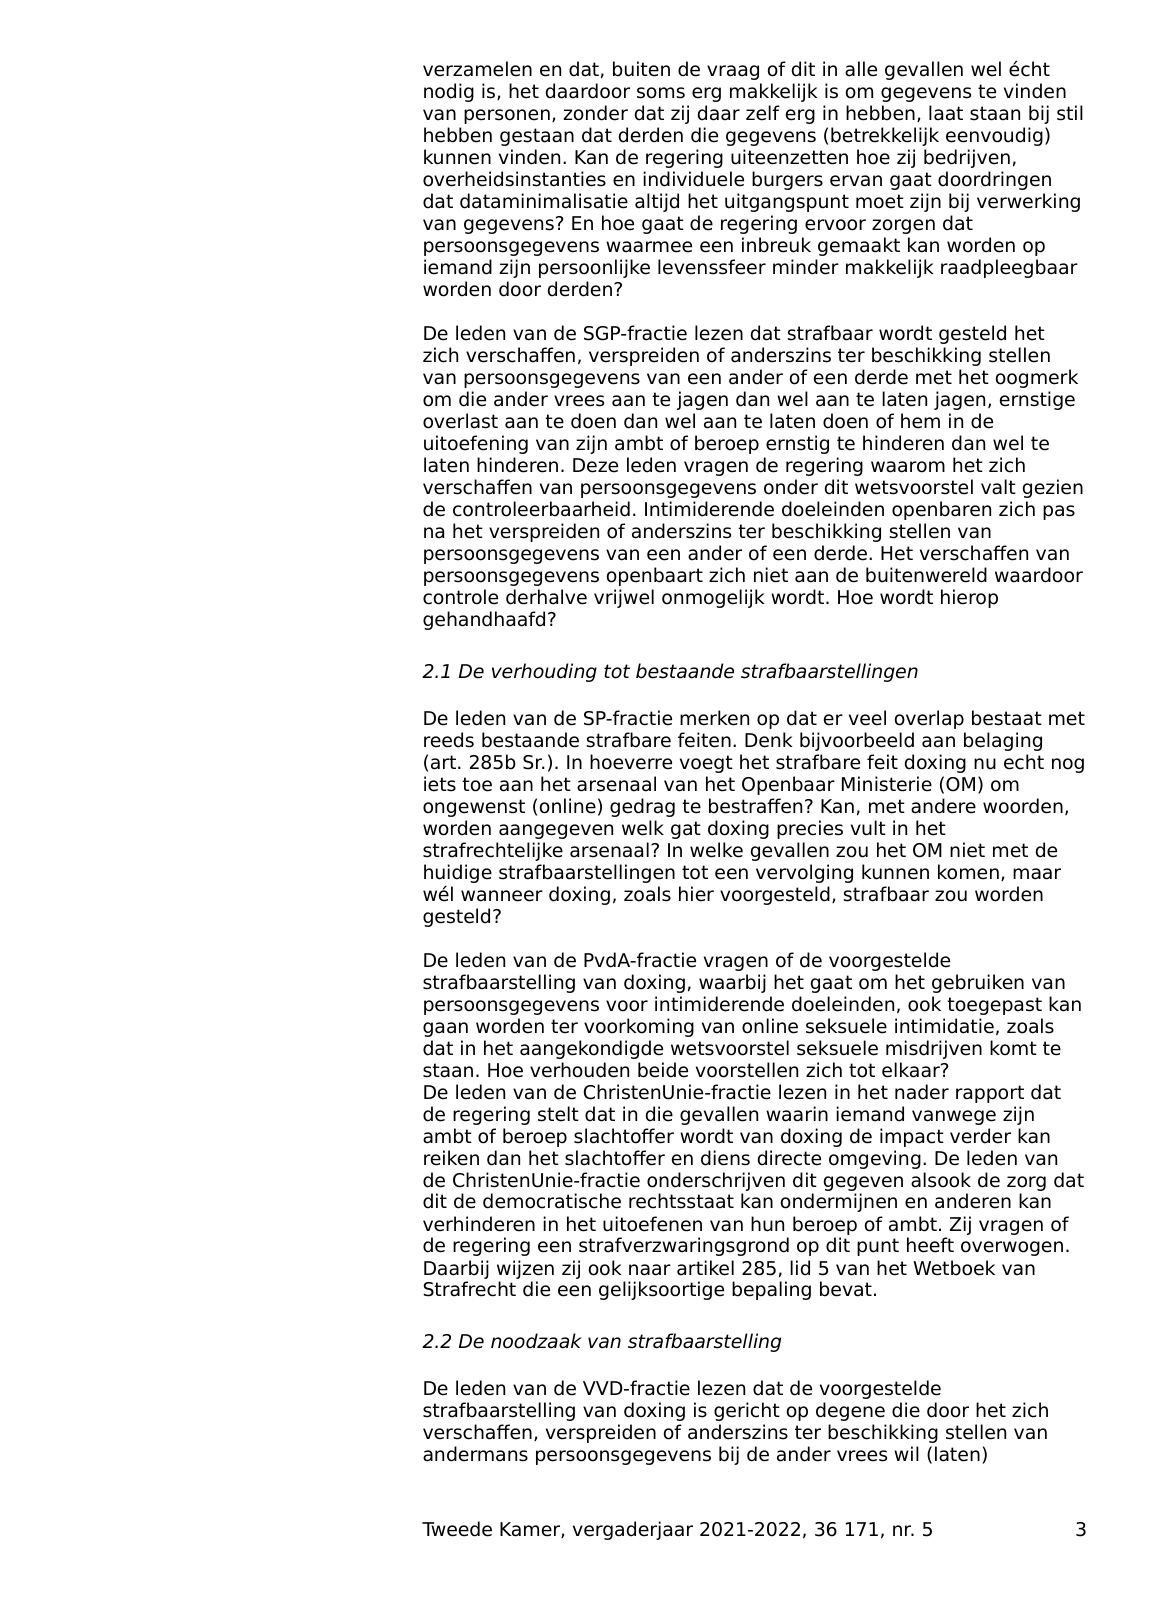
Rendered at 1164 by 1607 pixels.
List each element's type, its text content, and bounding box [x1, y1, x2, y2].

subtitle 2.1 De verhouding tot bestaande strafbaarstellingen [422, 661, 1087, 683]
text De leden van de SGP-fractie lezen dat strafbaar wordt gesteld het zich verschaffen, verspreiden of anderszins ter beschikking stellen van persoonsgegevens van een ander of een derde met het oogmerk om die ander vrees aan te jagen dan wel aan te laten jagen, ernstige overlast aan te doen dan wel aan te laten doen of hem in de uitoefening van zijn ambt of beroep ernstig te hinderen dan wel te laten hinderen. Deze leden vragen de regering waarom het zich verschaffen van persoonsgegevens onder dit wetsvoorstel valt gezien de controleerbaarheid. Intimiderende doeleinden openbaren zich pas na het verspreiden of anderszins ter beschikking stellen van persoonsgegevens van een ander of een derde. Het verschaffen van persoonsgegevens openbaart zich niet aan de buitenwereld waardoor controle derhalve vrijwel onmogelijk wordt. Hoe wordt hierop gehandhaafd? [422, 323, 1087, 631]
subtitle 2.2 De noodzaak van strafbaarstelling [422, 1331, 1087, 1353]
text De leden van de SP-fractie merken op dat er veel overlap bestaat met reeds bestaande strafbare feiten. Denk bijvoorbeeld aan belaging (art. 285b Sr.). In hoeverre voegt het strafbare feit doxing nu echt nog iets toe aan het arsenaal van het Openbaar Ministerie (OM) om ongewenst (online) gedrag te bestraffen? Kan, met andere woorden, worden aangegeven welk gat doxing precies vult in het strafrechtelijke arsenaal? In welke gevallen zou het OM niet met de huidige strafbaarstellingen tot een vervolging kunnen komen, maar wél wanneer doxing, zoals hier voorgesteld, strafbaar zou worden gesteld? [422, 708, 1087, 927]
text verzamelen en dat, buiten de vraag of dit in alle gevallen wel écht nodig is, het daardoor soms erg makkelijk is om gegevens te vinden van personen, zonder dat zij daar zelf erg in hebben, laat staan bij stil hebben gestaan dat derden die gegevens (betrekkelijk eenvoudig) kunnen vinden. Kan de regering uiteenzetten hoe zij bedrijven, overheidsinstanties en individuele burgers ervan gaat doordringen dat dataminimalisatie altijd het uitgangspunt moet zijn bij verwerking van gegevens? En hoe gaat de regering ervoor zorgen dat persoonsgegevens waarmee een inbreuk gemaakt kan worden op iemand zijn persoonlijke levenssfeer minder makkelijk raadpleegbaar worden door derden? [422, 59, 1087, 301]
text De leden van de VVD-fractie lezen dat de voorgestelde strafbaarstelling van doxing is gericht op degene die door het zich verschaffen, verspreiden of anderszins ter beschikking stellen van andermans persoonsgegevens bij de ander vrees wil (laten) [422, 1378, 1087, 1466]
text De leden van de ChristenUnie-fractie lezen in het nader rapport dat de regering stelt dat in die gevallen waarin iemand vanwege zijn ambt of beroep slachtoffer wordt van doxing de impact verder kan reiken dan het slachtoffer en diens directe omgeving. De leden van de ChristenUnie-fractie onderschrijven dit gegeven alsook de zorg dat dit de democratische rechtsstaat kan ondermijnen en anderen kan verhinderen in het uitoefenen van hun beroep of ambt. Zij vragen of de regering een strafverzwaringsgrond op dit punt heeft overwogen. Daarbij wijzen zij ook naar artikel 285, lid 5 van het Wetboek van Strafrecht die een gelijksoortige bepaling bevat. [422, 1082, 1087, 1301]
text De leden van de PvdA-fractie vragen of de voorgestelde strafbaarstelling van doxing, waarbij het gaat om het gebruiken van persoonsgegevens voor intimiderende doeleinden, ook toegepast kan gaan worden ter voorkoming van online seksuele intimidatie, zoals dat in het aangekondigde wetsvoorstel seksuele misdrijven komt te staan. Hoe verhouden beide voorstellen zich tot elkaar? [422, 950, 1087, 1082]
